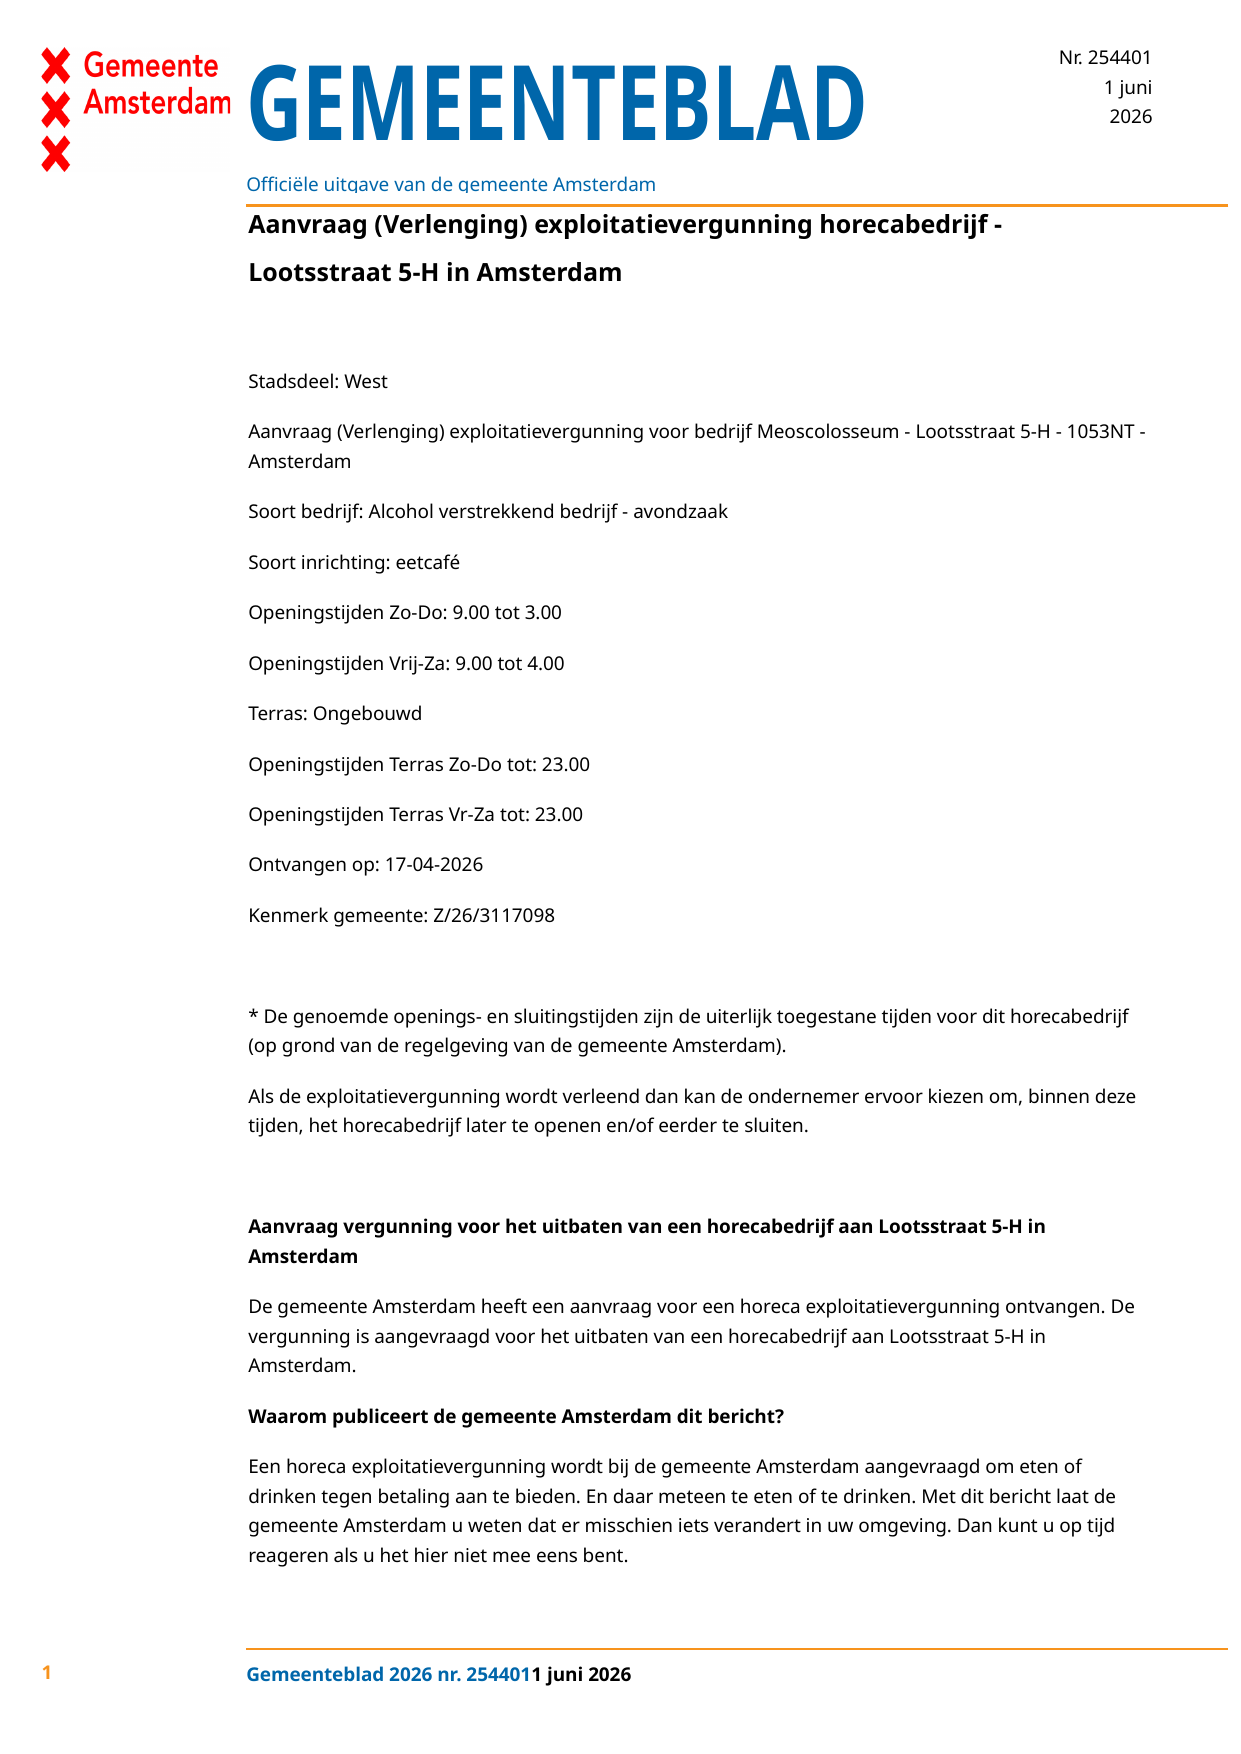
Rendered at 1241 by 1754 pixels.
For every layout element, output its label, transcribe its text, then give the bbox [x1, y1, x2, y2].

text * De genoemde openings- en sluitingstijden zijn de uiterlijk toegestane tijden voor dit horecabedrijf (op grond van de regelgeving van de gemeente Amsterdam). [248, 1003, 1152, 1058]
text Aanvraag (Verlenging) exploitatievergunning horecabedrijf - Lootsstraat 5-H in Amsterdam [248, 207, 1152, 288]
text Openingstijden Vrij-Za: 9.00 tot 4.00 [248, 650, 1152, 676]
text Kenmerk gemeente: Z/26/3117098 [248, 902, 1152, 928]
text Openingstijden Terras Zo-Do tot: 23.00 [248, 751, 1152, 777]
text Soort bedrijf: Alcohol verstrekkend bedrijf - avondzaak [248, 499, 1152, 524]
text Openingstijden Zo-Do: 9.00 tot 3.00 [248, 599, 1152, 625]
text Soort inrichting: eetcafé [248, 549, 1152, 575]
text Terras: Ongebouwd [248, 700, 1152, 726]
text De gemeente Amsterdam heeft een aanvraag voor een horeca exploitatievergunning ontvangen. De vergunning is aangevraagd voor het uitbaten van een horecabedrijf aan Lootsstraat 5-H in Amsterdam. [248, 1293, 1152, 1378]
text Aanvraag (Verlenging) exploitatievergunning voor bedrijf Meoscolosseum - Lootsstraat 5-H - 1053NT - Amsterdam [248, 419, 1152, 474]
picture [41, 47, 231, 172]
text Openingstijden Terras Vr-Za tot: 23.00 [248, 801, 1152, 827]
text Ontvangen op: 17-04-2026 [248, 852, 1152, 877]
text Als de exploitatievergunning wordt verleend dan kan de ondernemer ervoor kiezen om, binnen deze tijden, het horecabedrijf later te openen en/of eerder te sluiten. [248, 1083, 1152, 1138]
text Een horeca exploitatievergunning wordt bij de gemeente Amsterdam aangevraagd om eten of drinken tegen betaling aan te bieden. En daar meteen te eten of te drinken. Met dit bericht laat de gemeente Amsterdam u weten dat er misschien iets verandert in uw omgeving. Dan kunt u op tijd reageren als u het hier niet mee eens bent. [248, 1453, 1152, 1568]
text Waarom publiceert de gemeente Amsterdam dit bericht? [248, 1403, 1152, 1429]
text Aanvraag vergunning voor het uitbaten van een horecabedrijf aan Lootsstraat 5-H in Amsterdam [248, 1213, 1152, 1269]
text Stadsdeel: West [248, 368, 1152, 394]
